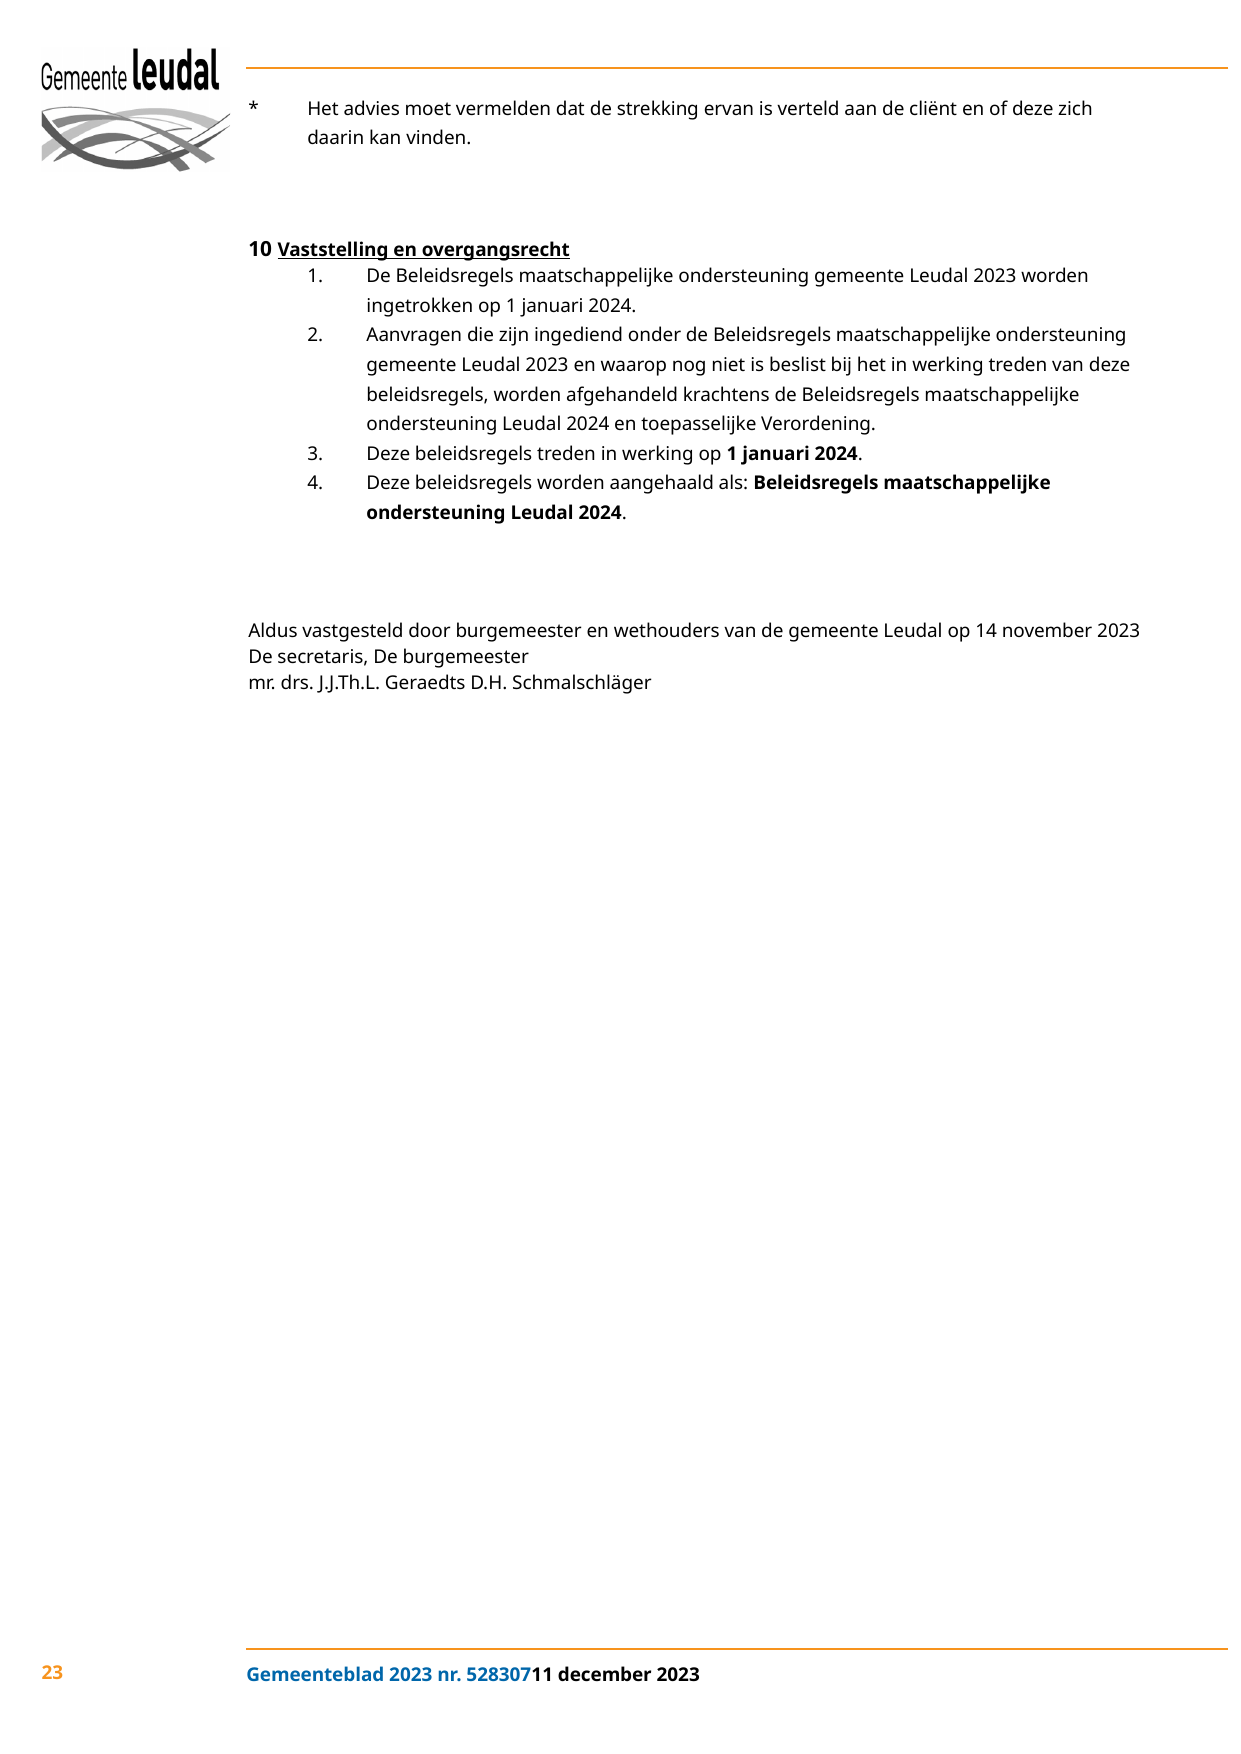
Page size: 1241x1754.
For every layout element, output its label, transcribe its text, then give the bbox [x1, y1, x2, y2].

text mr. drs. J.J.Th.L. Geraedts D.H. Schmalschläger [248, 669, 1152, 694]
text Aldus vastgesteld door burgemeester en wethouders van de gemeente Leudal op 14 november 2023 [248, 617, 1152, 643]
text De secretaris, De burgemeester [248, 643, 1152, 669]
list Deze beleidsregels worden aangehaald als: Beleidsregels maatschappelijke ondersteuning Leudal 2024. [307, 469, 1152, 525]
list Deze beleidsregels treden in werking op 1 januari 2024. [307, 440, 1152, 466]
list Aanvragen die zijn ingediend onder de Beleidsregels maatschappelijke ondersteuning gemeente Leudal 2023 en waarop nog niet is beslist bij het in werking treden van deze beleidsregels, worden afgehandeld krachtens de Beleidsregels maatschappelijke ondersteuning Leudal 2024 en toepasselijke Verordening. [307, 322, 1152, 436]
picture [41, 47, 231, 172]
list Het advies moet vermelden dat de strekking ervan is verteld aan de cliënt en of deze zich daarin kan vinden. [248, 95, 1152, 150]
text 10 Vaststelling en overgangsrecht [248, 234, 1152, 262]
list De Beleidsregels maatschappelijke ondersteuning gemeente Leudal 2023 worden ingetrokken op 1 januari 2024. [307, 262, 1152, 318]
